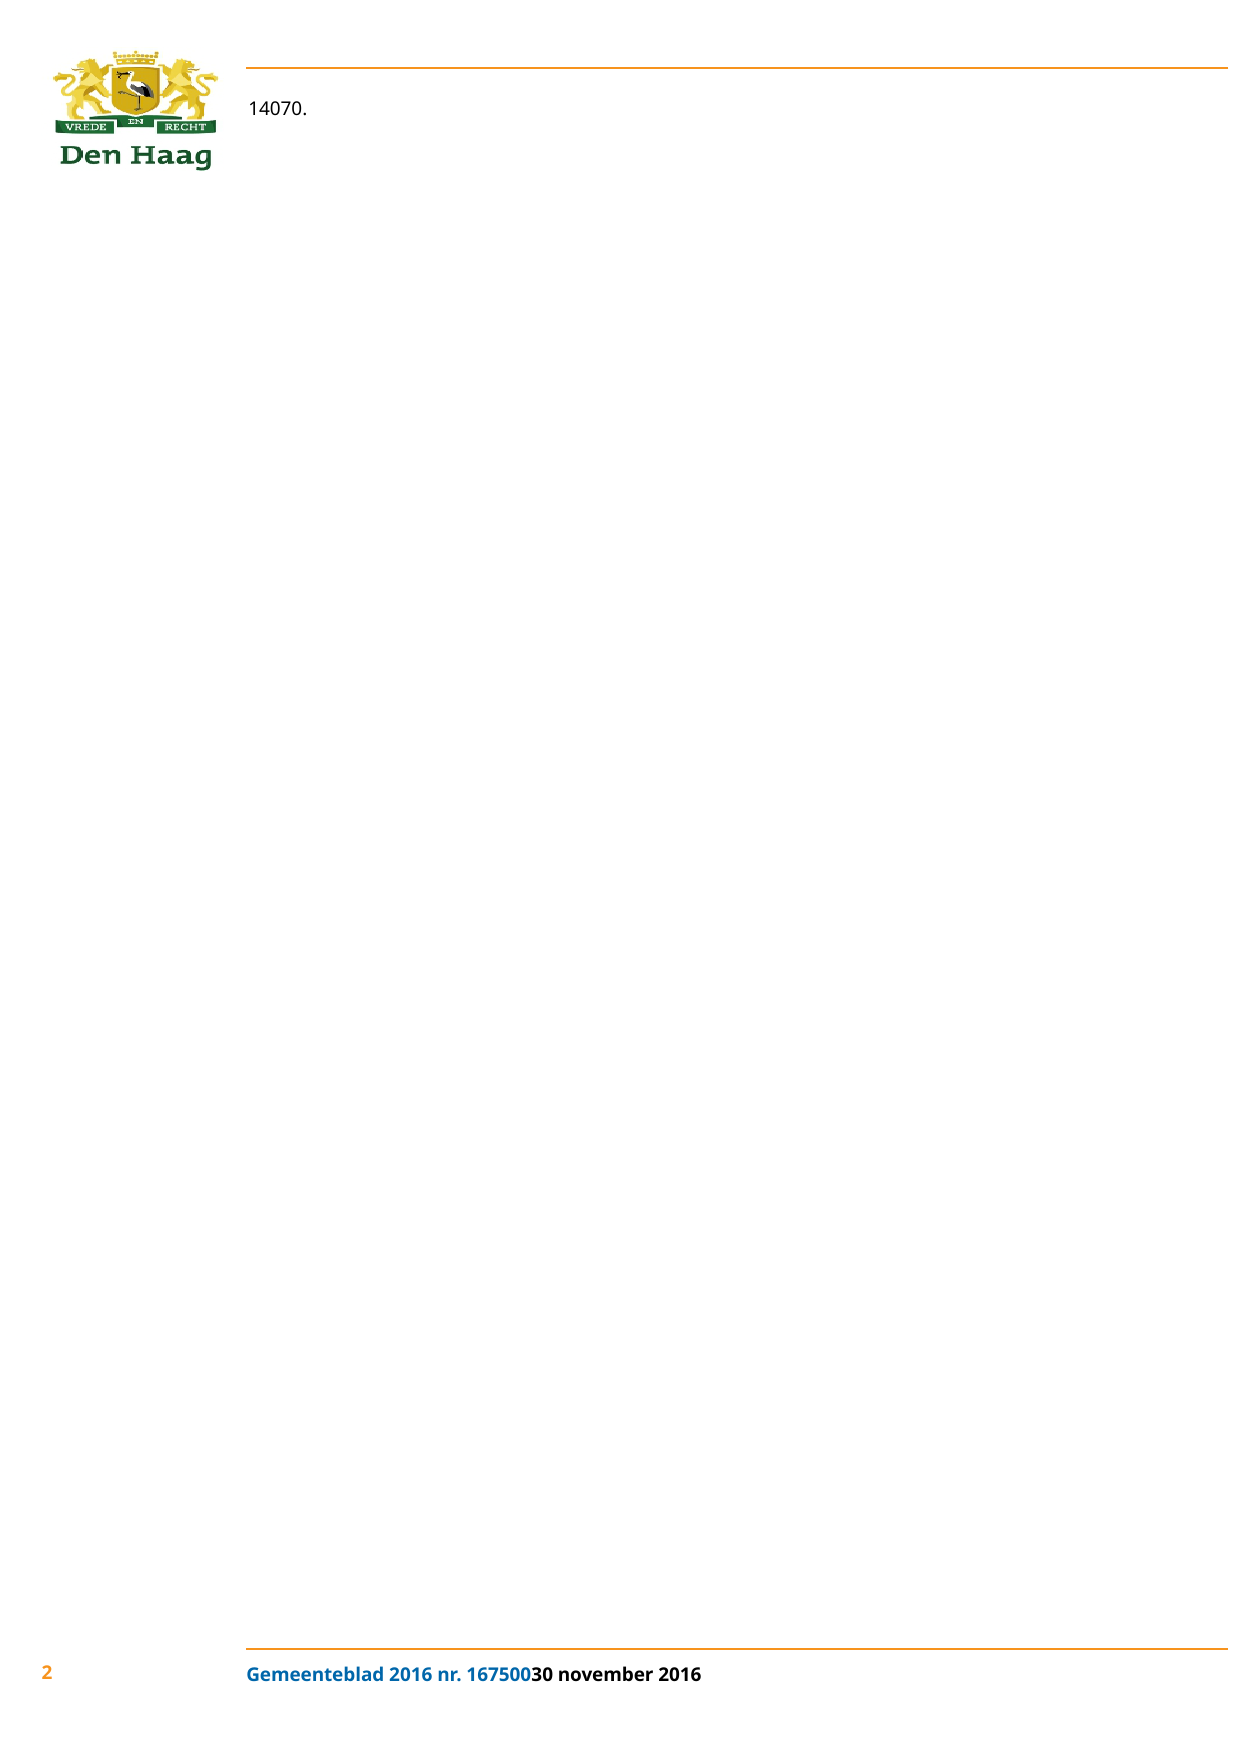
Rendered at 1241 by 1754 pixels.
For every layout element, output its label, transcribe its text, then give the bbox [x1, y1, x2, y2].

text 14070. [248, 95, 1152, 121]
picture [41, 47, 231, 172]
